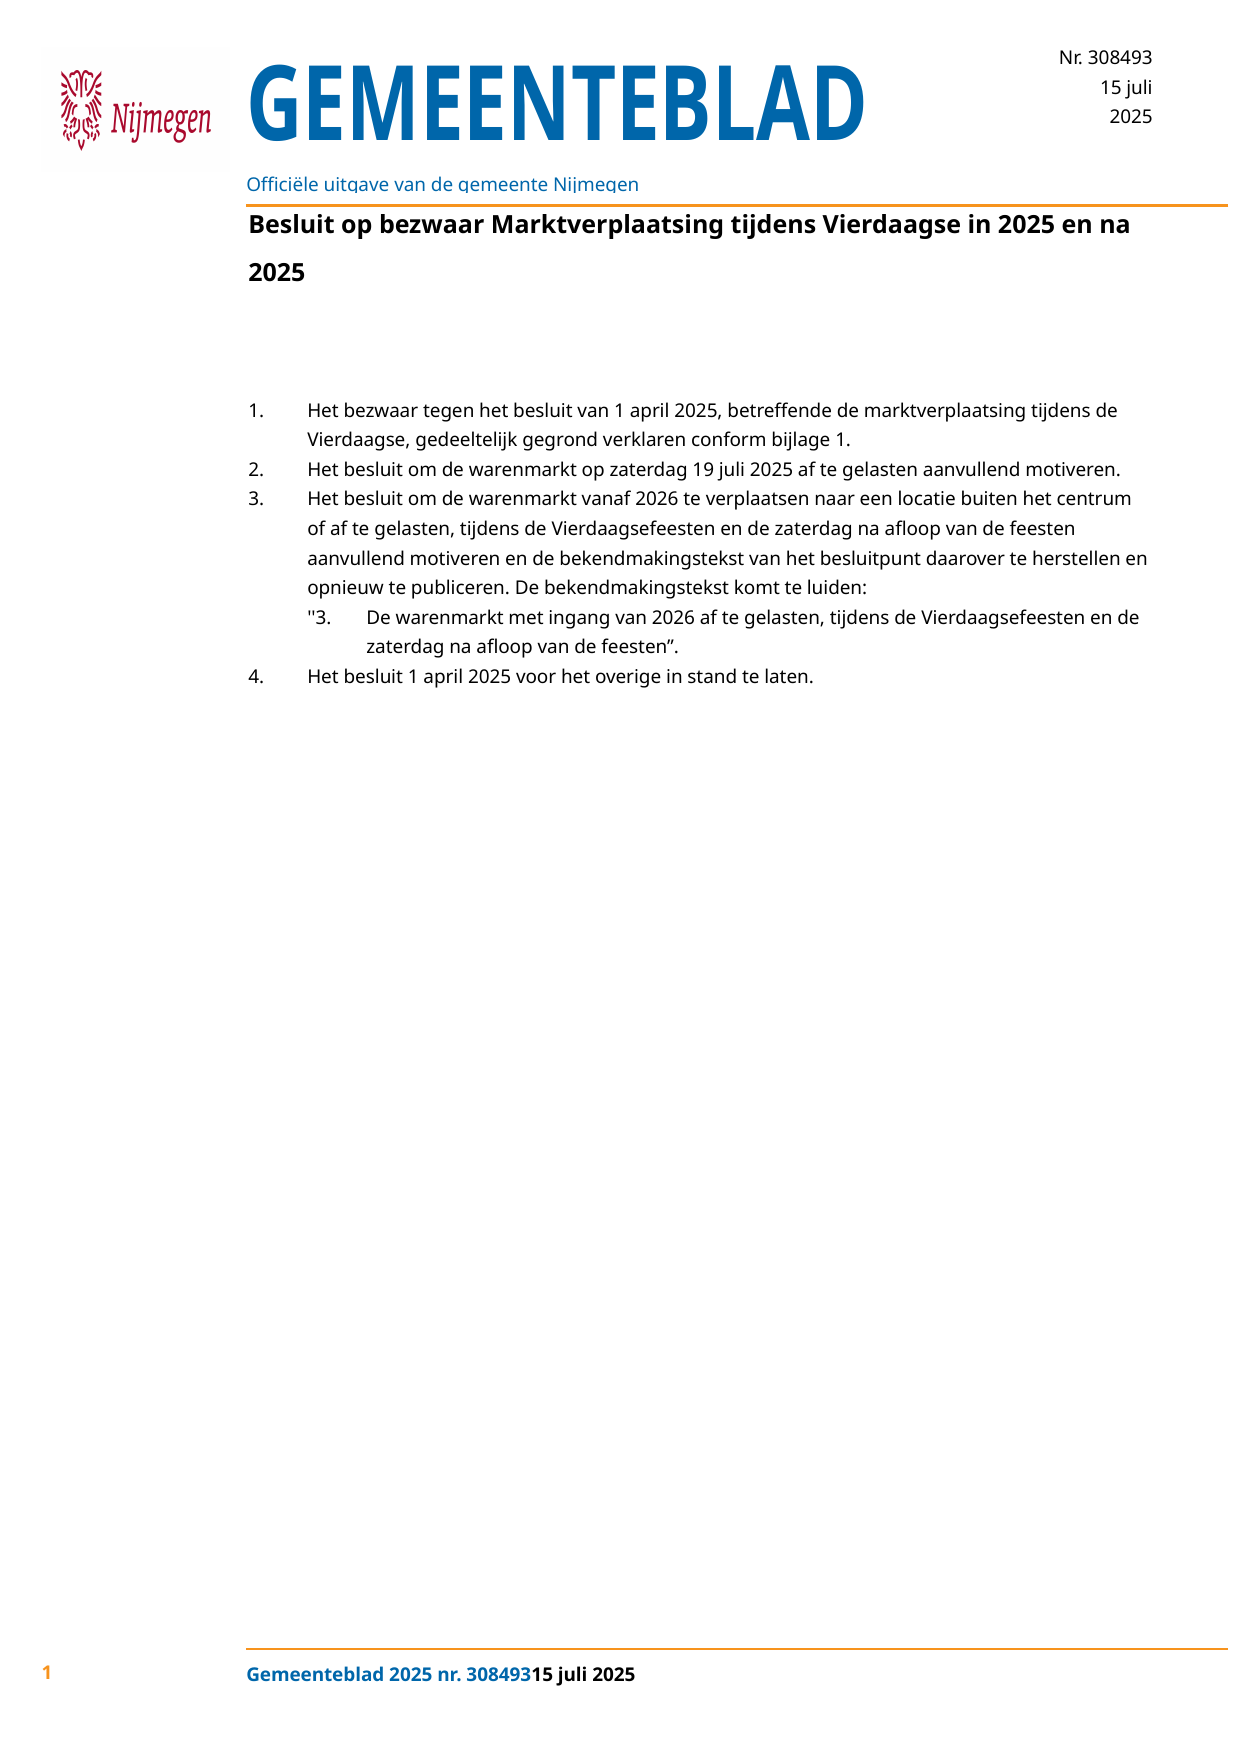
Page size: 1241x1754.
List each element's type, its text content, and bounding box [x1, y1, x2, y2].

picture [41, 47, 231, 172]
list Het bezwaar tegen het besluit van 1 april 2025, betreffende de marktverplaatsing tijdens de Vierdaagse, gedeeltelijk gegrond verklaren conform bijlage 1. [248, 397, 1152, 452]
list De warenmarkt met ingang van 2026 af te gelasten, tijdens de Vierdaagsefeesten en de zaterdag na afloop van de feesten”. [307, 604, 1152, 659]
text Besluit op bezwaar Marktverplaatsing tijdens Vierdaagse in 2025 en na 2025 [248, 207, 1152, 288]
list Het besluit 1 april 2025 voor het overige in stand te laten. [248, 663, 1152, 689]
list Het besluit om de warenmarkt vanaf 2026 te verplaatsen naar een locatie buiten het centrum of af te gelasten, tijdens de Vierdaagsefeesten en de zaterdag na afloop van de feesten aanvullend motiveren en de bekendmakingstekst van het besluitpunt daarover te herstellen en opnieuw te publiceren. De bekendmakingstekst komt te luiden: [248, 486, 1152, 600]
list Het besluit om de warenmarkt op zaterdag 19 juli 2025 af te gelasten aanvullend motiveren. [248, 456, 1152, 482]
